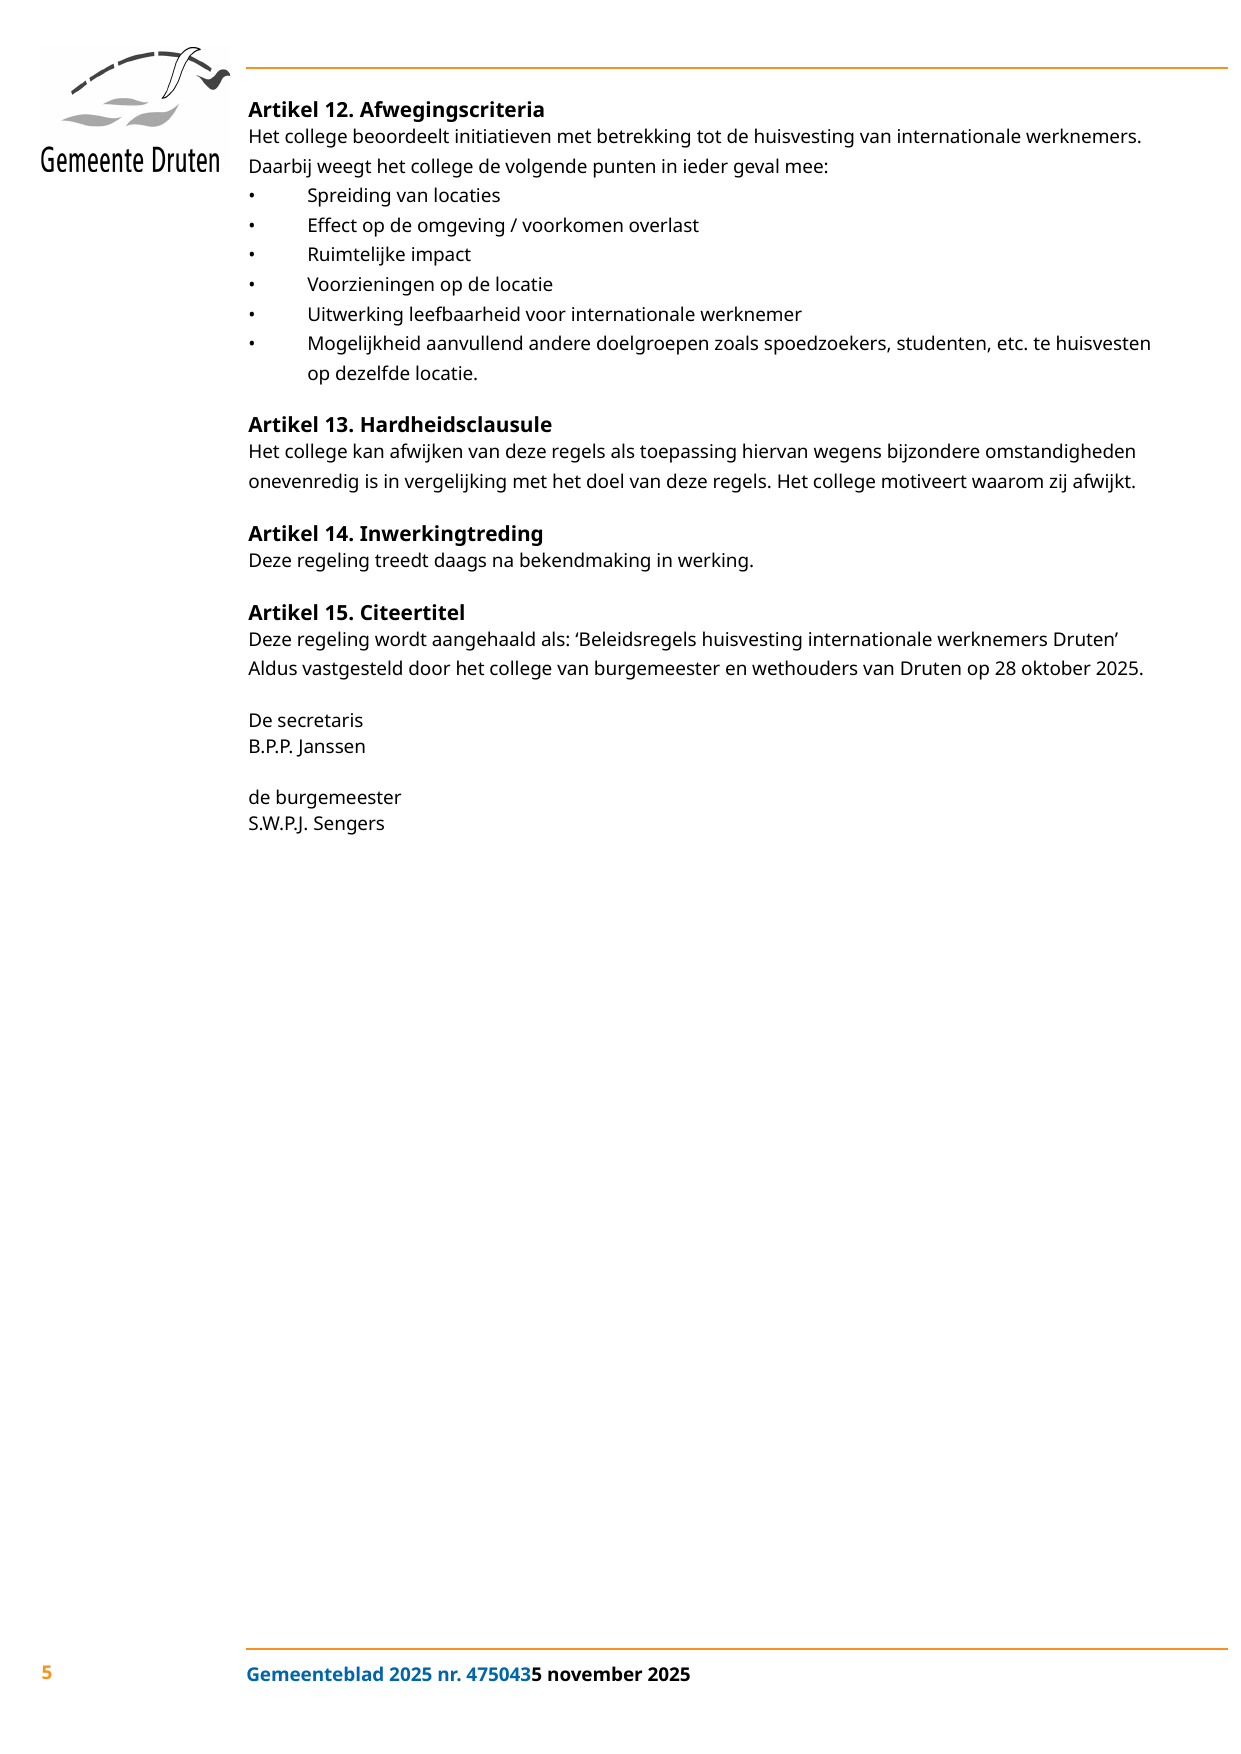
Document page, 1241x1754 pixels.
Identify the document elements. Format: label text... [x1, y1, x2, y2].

picture [41, 47, 231, 172]
text Deze regeling wordt aangehaald als: ‘Beleidsregels huisvesting internationale werknemers Druten’ [248, 626, 1152, 652]
text Deze regeling treedt daags na bekendmaking in werking. [248, 547, 1152, 573]
list Ruimtelijke impact [248, 242, 1152, 267]
text de burgemeester [248, 784, 1152, 810]
text Aldus vastgesteld door het college van burgemeester en wethouders van Druten op 28 oktober 2025. [248, 656, 1152, 681]
text Artikel 15. Citeertitel [248, 598, 1152, 626]
list Mogelijkheid aanvullend andere doelgroepen zoals spoedzoekers, studenten, etc. te huisvesten op dezelfde locatie. [248, 330, 1152, 386]
text Artikel 12. Afwegingscriteria [248, 95, 1152, 123]
list Spreiding van locaties [248, 182, 1152, 208]
text B.P.P. Janssen [248, 733, 1152, 758]
list Voorzieningen op de locatie [248, 271, 1152, 297]
text S.W.P.J. Sengers [248, 810, 1152, 836]
text Artikel 13. Hardheidsclausule [248, 410, 1152, 439]
list Uitwerking leefbaarheid voor internationale werknemer [248, 301, 1152, 326]
text Artikel 14. Inwerkingtreding [248, 519, 1152, 547]
text Het college beoordeelt initiatieven met betrekking tot de huisvesting van internationale werknemers. Daarbij weegt het college de volgende punten in ieder geval mee: [248, 123, 1152, 178]
list Effect op de omgeving / voorkomen overlast [248, 212, 1152, 238]
text Het college kan afwijken van deze regels als toepassing hiervan wegens bijzondere omstandigheden onevenredig is in vergelijking met het doel van deze regels. Het college motiveert waarom zij afwijkt. [248, 439, 1152, 494]
text De secretaris [248, 707, 1152, 733]
